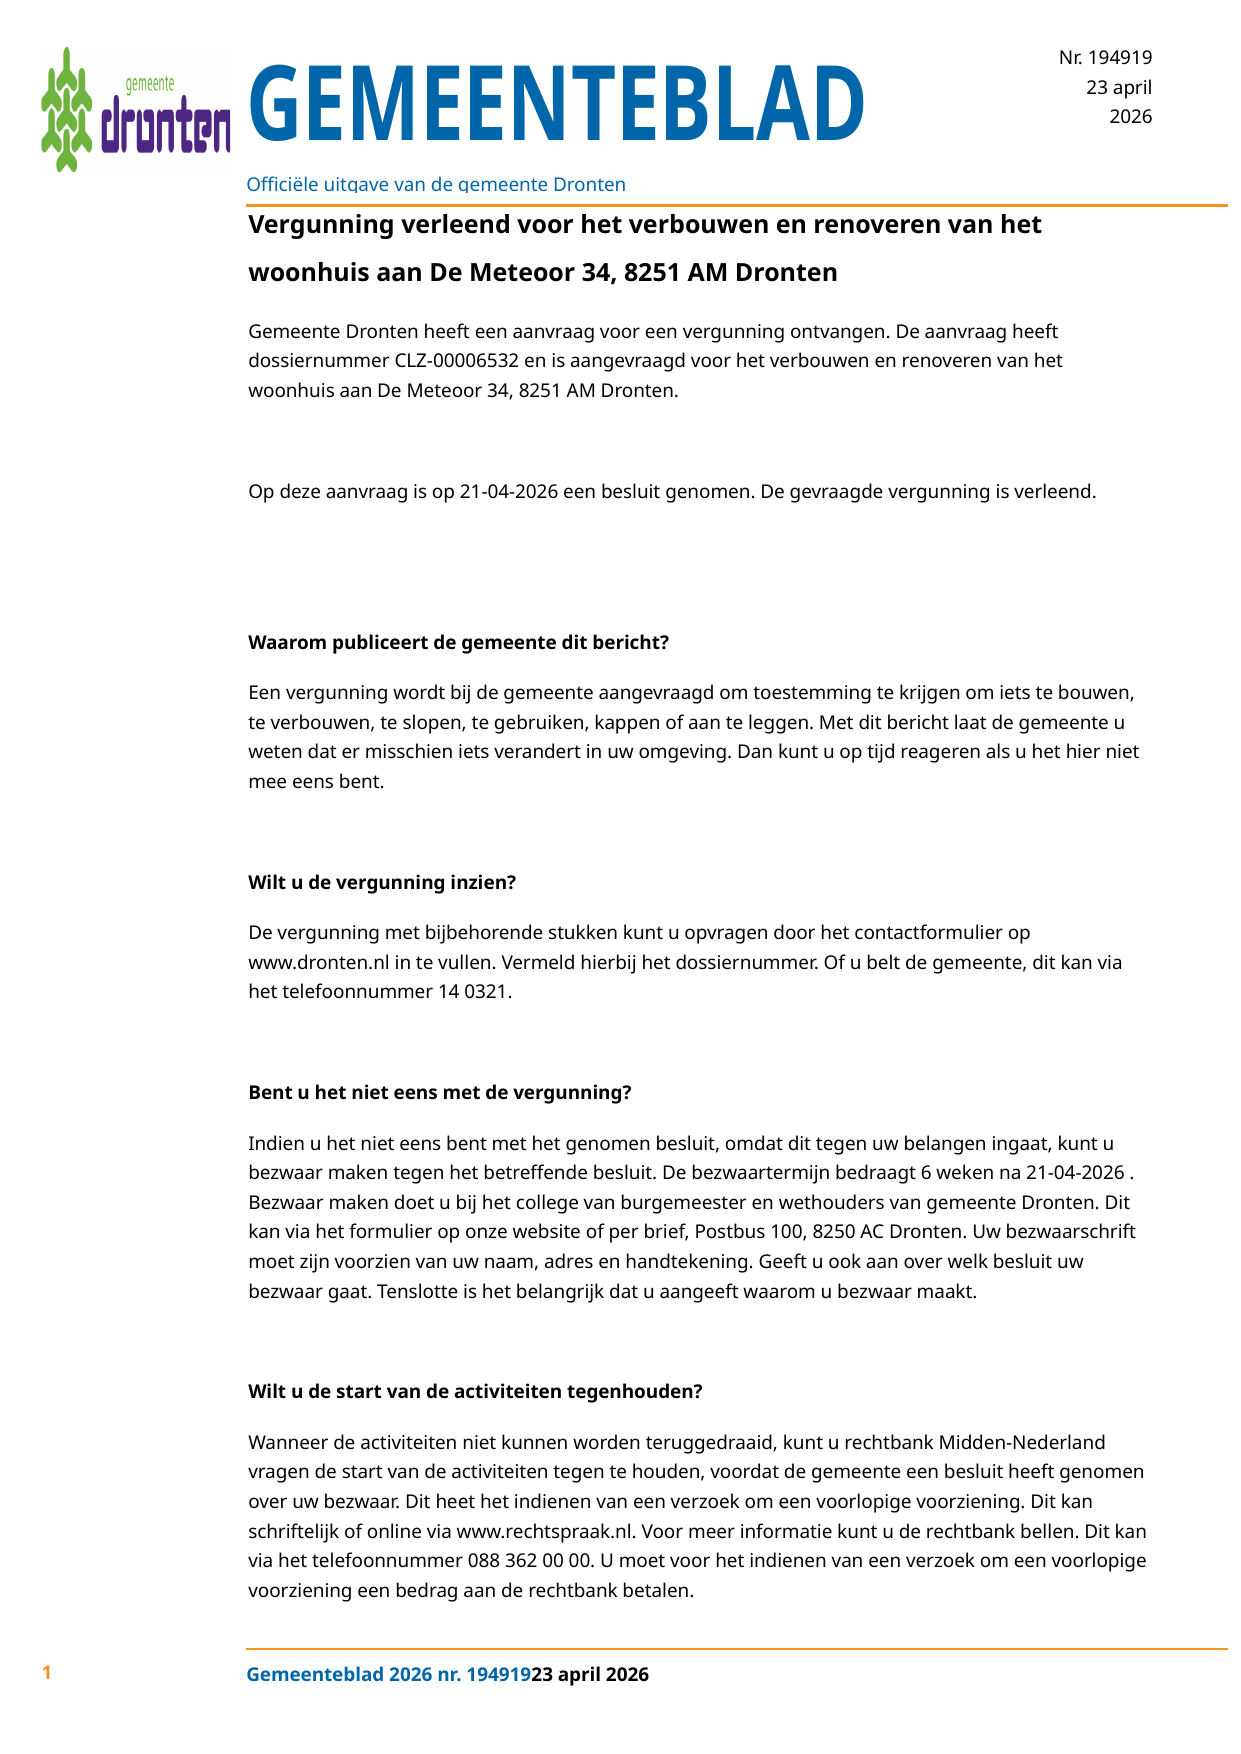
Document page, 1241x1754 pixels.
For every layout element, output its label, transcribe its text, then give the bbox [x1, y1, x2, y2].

text Vergunning verleend voor het verbouwen en renoveren van het woonhuis aan De Meteoor 34, 8251 AM Dronten [248, 207, 1152, 288]
text Indien u het niet eens bent met het genomen besluit, omdat dit tegen uw belangen ingaat, kunt u bezwaar maken tegen het betreffende besluit. De bezwaartermijn bedraagt 6 weken na 21-04-2026 . Bezwaar maken doet u bij het college van burgemeester en wethouders van gemeente Dronten. Dit kan via het formulier op onze website of per brief, Postbus 100, 8250 AC Dronten. Uw bezwaarschrift moet zijn voorzien van uw naam, adres en handtekening. Geeft u ook aan over welk besluit uw bezwaar gaat. Tenslotte is het belangrijk dat u aangeeft waarom u bezwaar maakt. [248, 1130, 1152, 1304]
text Wilt u de vergunning inzien? [248, 869, 1152, 895]
text Wilt u de start van de activiteiten tegenhouden? [248, 1379, 1152, 1404]
text Op deze aanvraag is op 21-04-2026 een besluit genomen. De gevraagde vergunning is verleend. [248, 478, 1152, 504]
text Wanneer de activiteiten niet kunnen worden teruggedraaid, kunt u rechtbank Midden-Nederland vragen de start van de activiteiten tegen te houden, voordat de gemeente een besluit heeft genomen over uw bezwaar. Dit heet het indienen van een verzoek om een voorlopige voorziening. Dit kan schriftelijk of online via www.rechtspraak.nl. Voor meer informatie kunt u de rechtbank bellen. Dit kan via het telefoonnummer 088 362 00 00. U moet voor het indienen van een verzoek om een voorlopige voorziening een bedrag aan de rechtbank betalen. [248, 1429, 1152, 1603]
text Bent u het niet eens met de vergunning? [248, 1079, 1152, 1105]
picture [41, 47, 231, 172]
text De vergunning met bijbehorende stukken kunt u opvragen door het contactformulier op www.dronten.nl in te vullen. Vermeld hierbij het dossiernummer. Of u belt de gemeente, dit kan via het telefoonnummer 14 0321. [248, 919, 1152, 1004]
text Gemeente Dronten heeft een aanvraag voor een vergunning ontvangen. De aanvraag heeft dossiernummer CLZ-00006532 en is aangevraagd voor het verbouwen en renoveren van het woonhuis aan De Meteoor 34, 8251 AM Dronten. [248, 318, 1152, 403]
text Een vergunning wordt bij de gemeente aangevraagd om toestemming te krijgen om iets te bouwen, te verbouwen, te slopen, te gebruiken, kappen of aan te leggen. Met dit bericht laat de gemeente u weten dat er misschien iets verandert in uw omgeving. Dan kunt u op tijd reageren als u het hier niet mee eens bent. [248, 679, 1152, 794]
text Waarom publiceert de gemeente dit bericht? [248, 629, 1152, 655]
